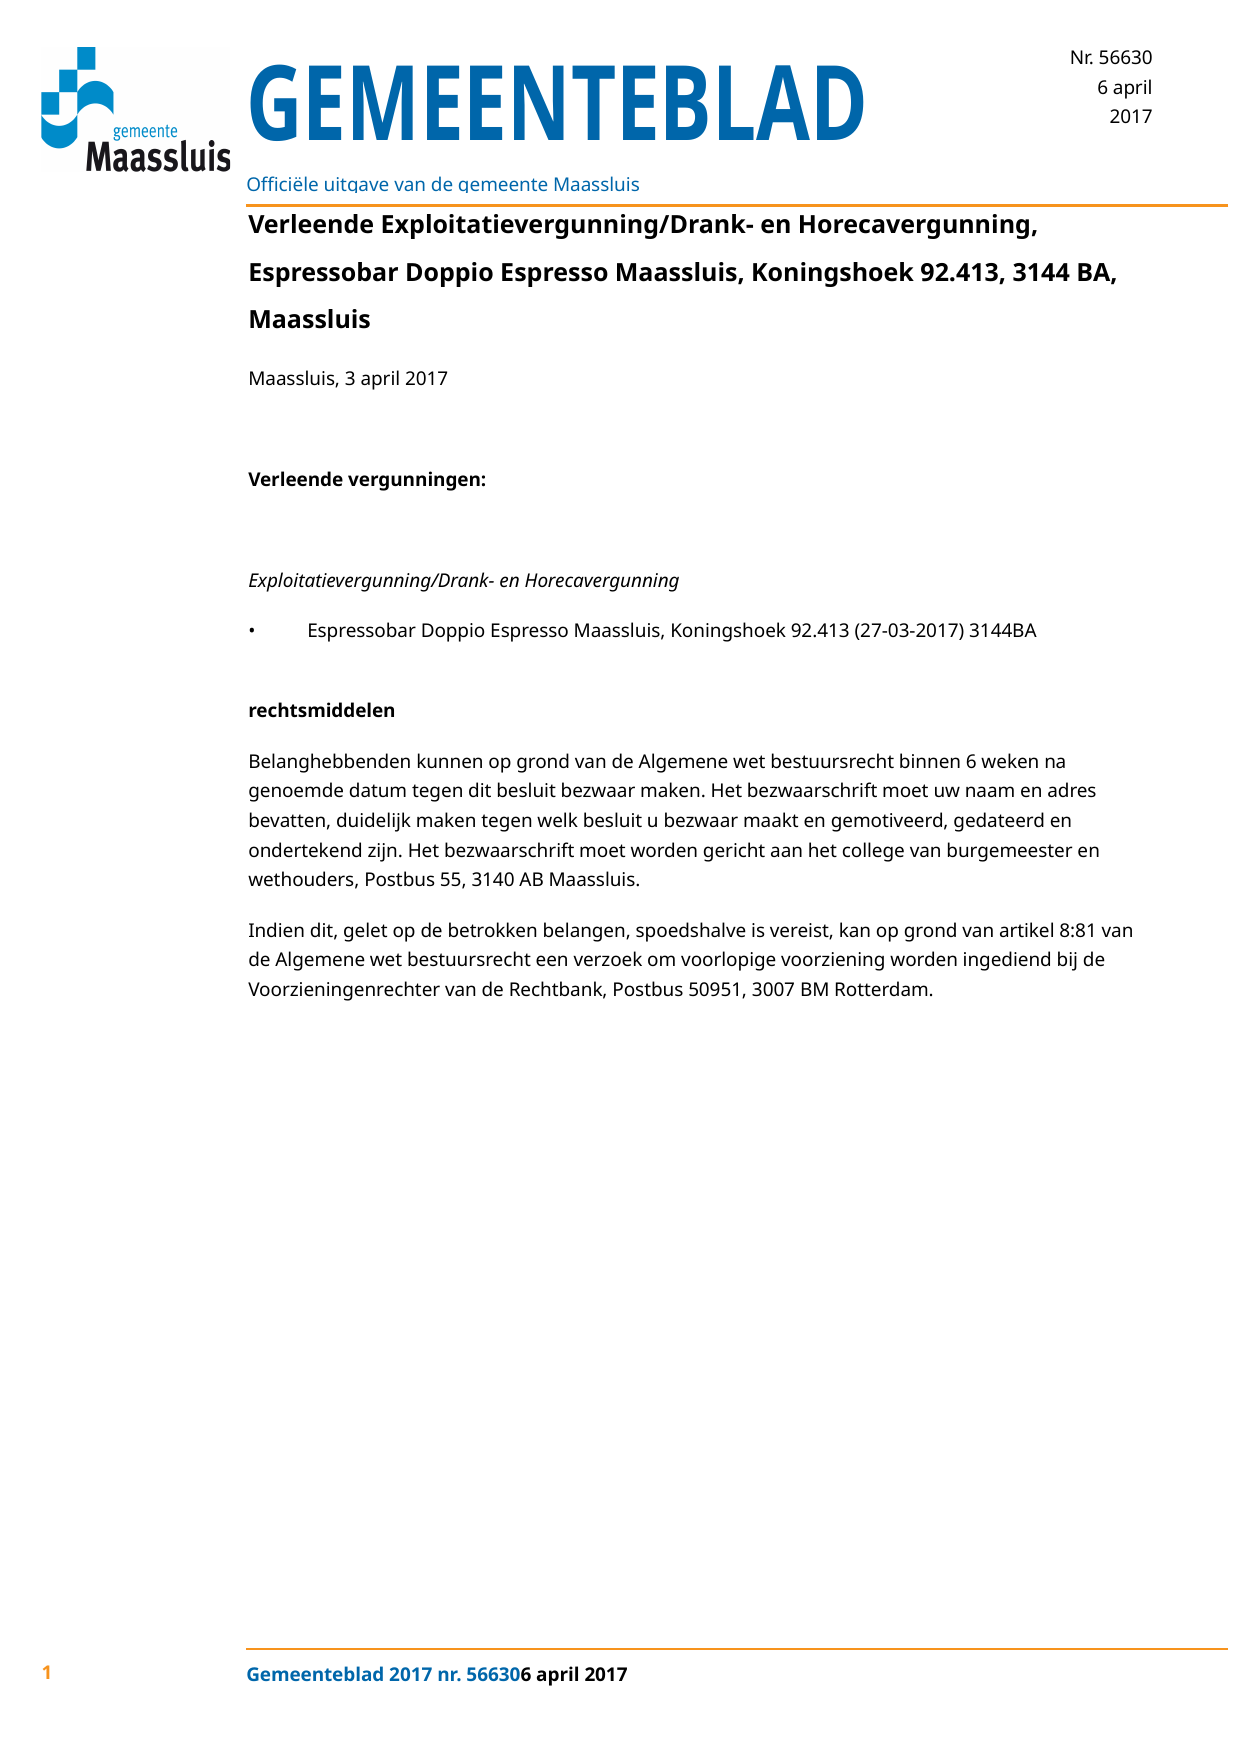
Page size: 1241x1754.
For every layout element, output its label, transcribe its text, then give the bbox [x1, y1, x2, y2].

text Verleende Exploitatievergunning/Drank- en Horecavergunning, Espressobar Doppio Espresso Maassluis, Koningshoek 92.413, 3144 BA, Maassluis [248, 207, 1152, 336]
picture [41, 47, 77, 92]
text Verleende vergunningen: [248, 466, 1152, 492]
text Exploitatievergunning/Drank- en Horecavergunning [248, 567, 1152, 593]
text Maassluis, 3 april 2017 [248, 366, 1152, 391]
text Indien dit, gelet op de betrokken belangen, spoedshalve is vereist, kan op grond van artikel 8:81 van de Algemene wet bestuursrecht een verzoek om voorlopige voorziening worden ingediend bij de Voorzieningenrechter van de Rechtbank, Postbus 50951, 3007 BM Rotterdam. [248, 917, 1152, 1002]
text Belanghebbenden kunnen op grond van de Algemene wet bestuursrecht binnen 6 weken na genoemde datum tegen dit besluit bezwaar maken. Het bezwaarschrift moet uw naam en adres bevatten, duidelijk maken tegen welk besluit u bezwaar maakt en gemotiveerd, gedateerd en ondertekend zijn. Het bezwaarschrift moet worden gericht aan het college van burgemeester en wethouders, Postbus 55, 3140 AB Maassluis. [248, 748, 1152, 892]
text rechtsmiddelen [248, 698, 1152, 723]
list Espressobar Doppio Espresso Maassluis, Koningshoek 92.413 (27-03-2017) 3144BA [248, 618, 1152, 643]
picture [41, 47, 231, 172]
